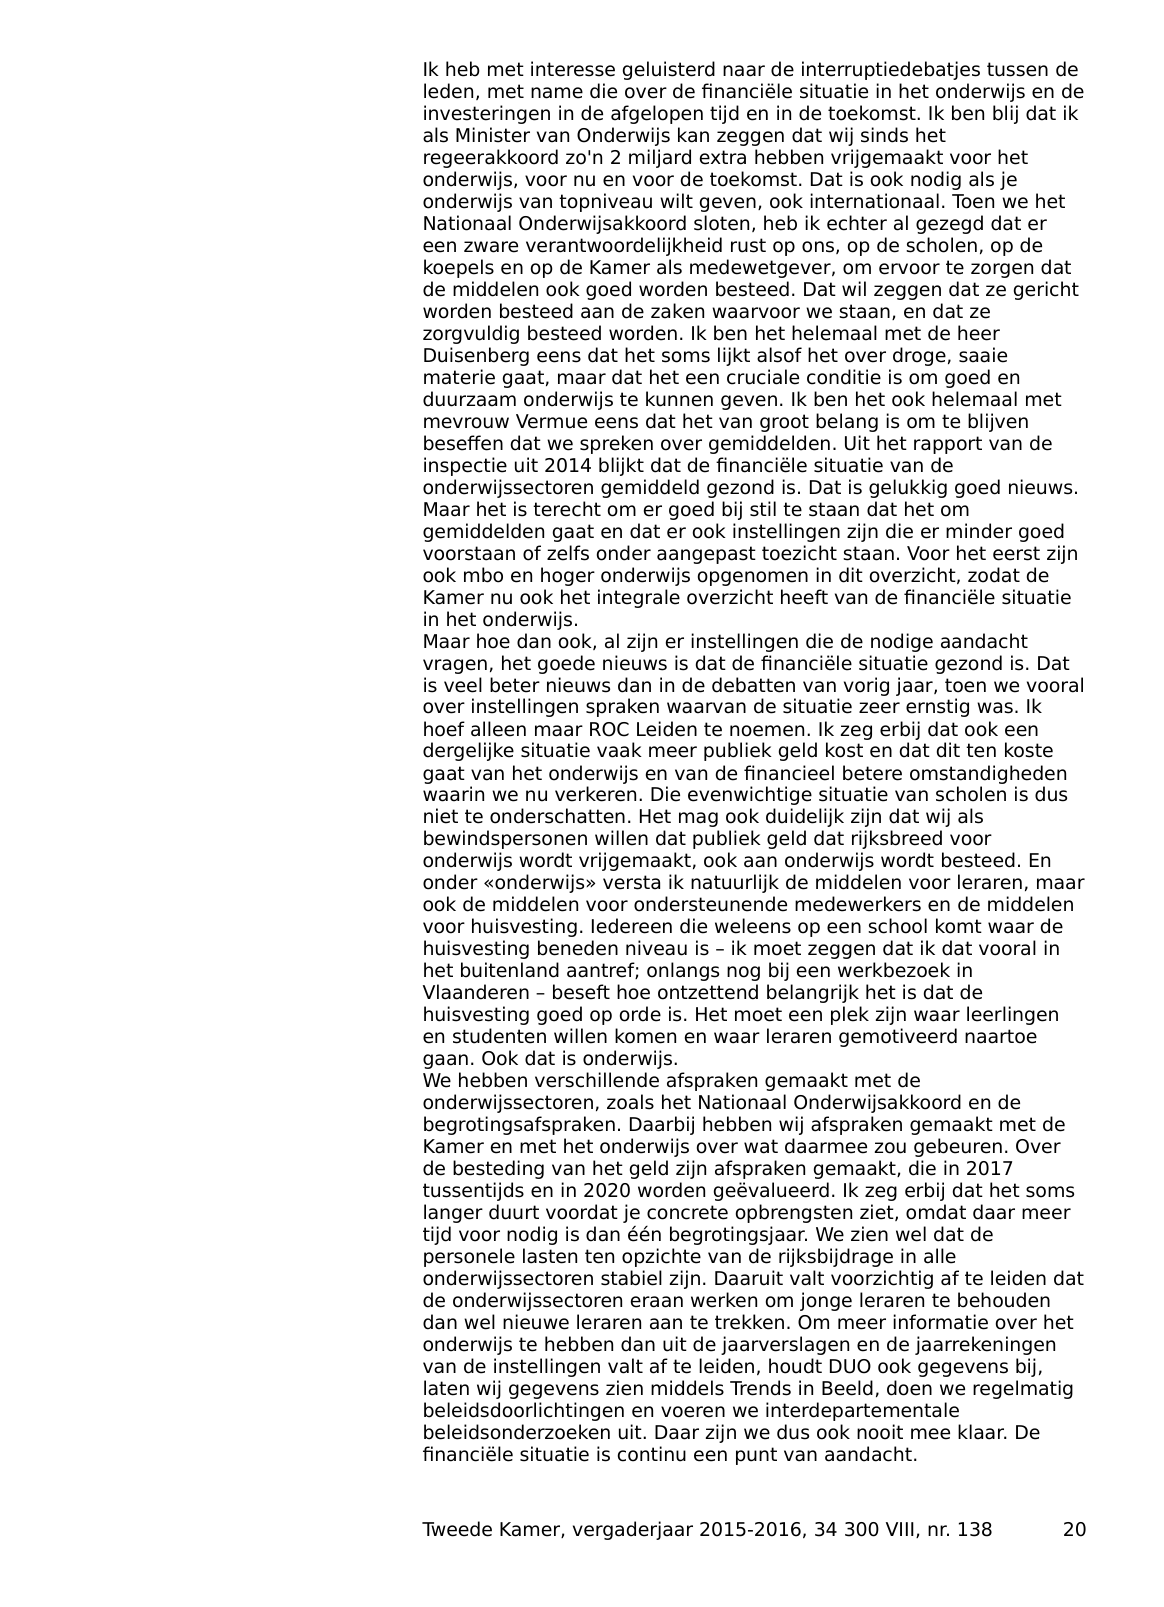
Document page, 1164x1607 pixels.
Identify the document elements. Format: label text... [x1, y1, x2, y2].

text We hebben verschillende afspraken gemaakt met de onderwijssectoren, zoals het Nationaal Onderwijsakkoord en de begrotingsafspraken. Daarbij hebben wij afspraken gemaakt met de Kamer en met het onderwijs over wat daarmee zou gebeuren. Over de besteding van het geld zijn afspraken gemaakt, die in 2017 tussentijds en in 2020 worden geëvalueerd. Ik zeg erbij dat het soms langer duurt voordat je concrete opbrengsten ziet, omdat daar meer tijd voor nodig is dan één begrotingsjaar. We zien wel dat de personele lasten ten opzichte van de rijksbijdrage in alle onderwijssectoren stabiel zijn. Daaruit valt voorzichtig af te leiden dat de onderwijssectoren eraan werken om jonge leraren te behouden dan wel nieuwe leraren aan te trekken. Om meer informatie over het onderwijs te hebben dan uit de jaarverslagen en de jaarrekeningen van de instellingen valt af te leiden, houdt DUO ook gegevens bij, laten wij gegevens zien middels Trends in Beeld, doen we regelmatig beleidsdoorlichtingen en voeren we interdepartementale beleidsonderzoeken uit. Daar zijn we dus ook nooit mee klaar. De financiële situatie is continu een punt van aandacht. [422, 1070, 1087, 1466]
text Ik heb met interesse geluisterd naar de interruptiedebatjes tussen de leden, met name die over de financiële situatie in het onderwijs en de investeringen in de afgelopen tijd en in de toekomst. Ik ben blij dat ik als Minister van Onderwijs kan zeggen dat wij sinds het regeerakkoord zo'n 2 miljard extra hebben vrijgemaakt voor het onderwijs, voor nu en voor de toekomst. Dat is ook nodig als je onderwijs van topniveau wilt geven, ook internationaal. Toen we het Nationaal Onderwijsakkoord sloten, heb ik echter al gezegd dat er een zware verantwoordelijkheid rust op ons, op de scholen, op de koepels en op de Kamer als medewetgever, om ervoor te zorgen dat de middelen ook goed worden besteed. Dat wil zeggen dat ze gericht worden besteed aan de zaken waarvoor we staan, en dat ze zorgvuldig besteed worden. Ik ben het helemaal met de heer Duisenberg eens dat het soms lijkt alsof het over droge, saaie materie gaat, maar dat het een cruciale conditie is om goed en duurzaam onderwijs te kunnen geven. Ik ben het ook helemaal met mevrouw Vermue eens dat het van groot belang is om te blijven beseffen dat we spreken over gemiddelden. Uit het rapport van de inspectie uit 2014 blijkt dat de financiële situatie van de onderwijssectoren gemiddeld gezond is. Dat is gelukkig goed nieuws. Maar het is terecht om er goed bij stil te staan dat het om gemiddelden gaat en dat er ook instellingen zijn die er minder goed voorstaan of zelfs onder aangepast toezicht staan. Voor het eerst zijn ook mbo en hoger onderwijs opgenomen in dit overzicht, zodat de Kamer nu ook het integrale overzicht heeft van de financiële situatie in het onderwijs. [422, 59, 1087, 631]
text Maar hoe dan ook, al zijn er instellingen die de nodige aandacht vragen, het goede nieuws is dat de financiële situatie gezond is. Dat is veel beter nieuws dan in de debatten van vorig jaar, toen we vooral over instellingen spraken waarvan de situatie zeer ernstig was. Ik hoef alleen maar ROC Leiden te noemen. Ik zeg erbij dat ook een dergelijke situatie vaak meer publiek geld kost en dat dit ten koste gaat van het onderwijs en van de financieel betere omstandigheden waarin we nu verkeren. Die evenwichtige situatie van scholen is dus niet te onderschatten. Het mag ook duidelijk zijn dat wij als bewindspersonen willen dat publiek geld dat rijksbreed voor onderwijs wordt vrijgemaakt, ook aan onderwijs wordt besteed. En onder «onderwijs» versta ik natuurlijk de middelen voor leraren, maar ook de middelen voor ondersteunende medewerkers en de middelen voor huisvesting. Iedereen die weleens op een school komt waar de huisvesting beneden niveau is – ik moet zeggen dat ik dat vooral in het buitenland aantref; onlangs nog bij een werkbezoek in Vlaanderen – beseft hoe ontzettend belangrijk het is dat de huisvesting goed op orde is. Het moet een plek zijn waar leerlingen en studenten willen komen en waar leraren gemotiveerd naartoe gaan. Ook dat is onderwijs. [422, 631, 1087, 1070]
